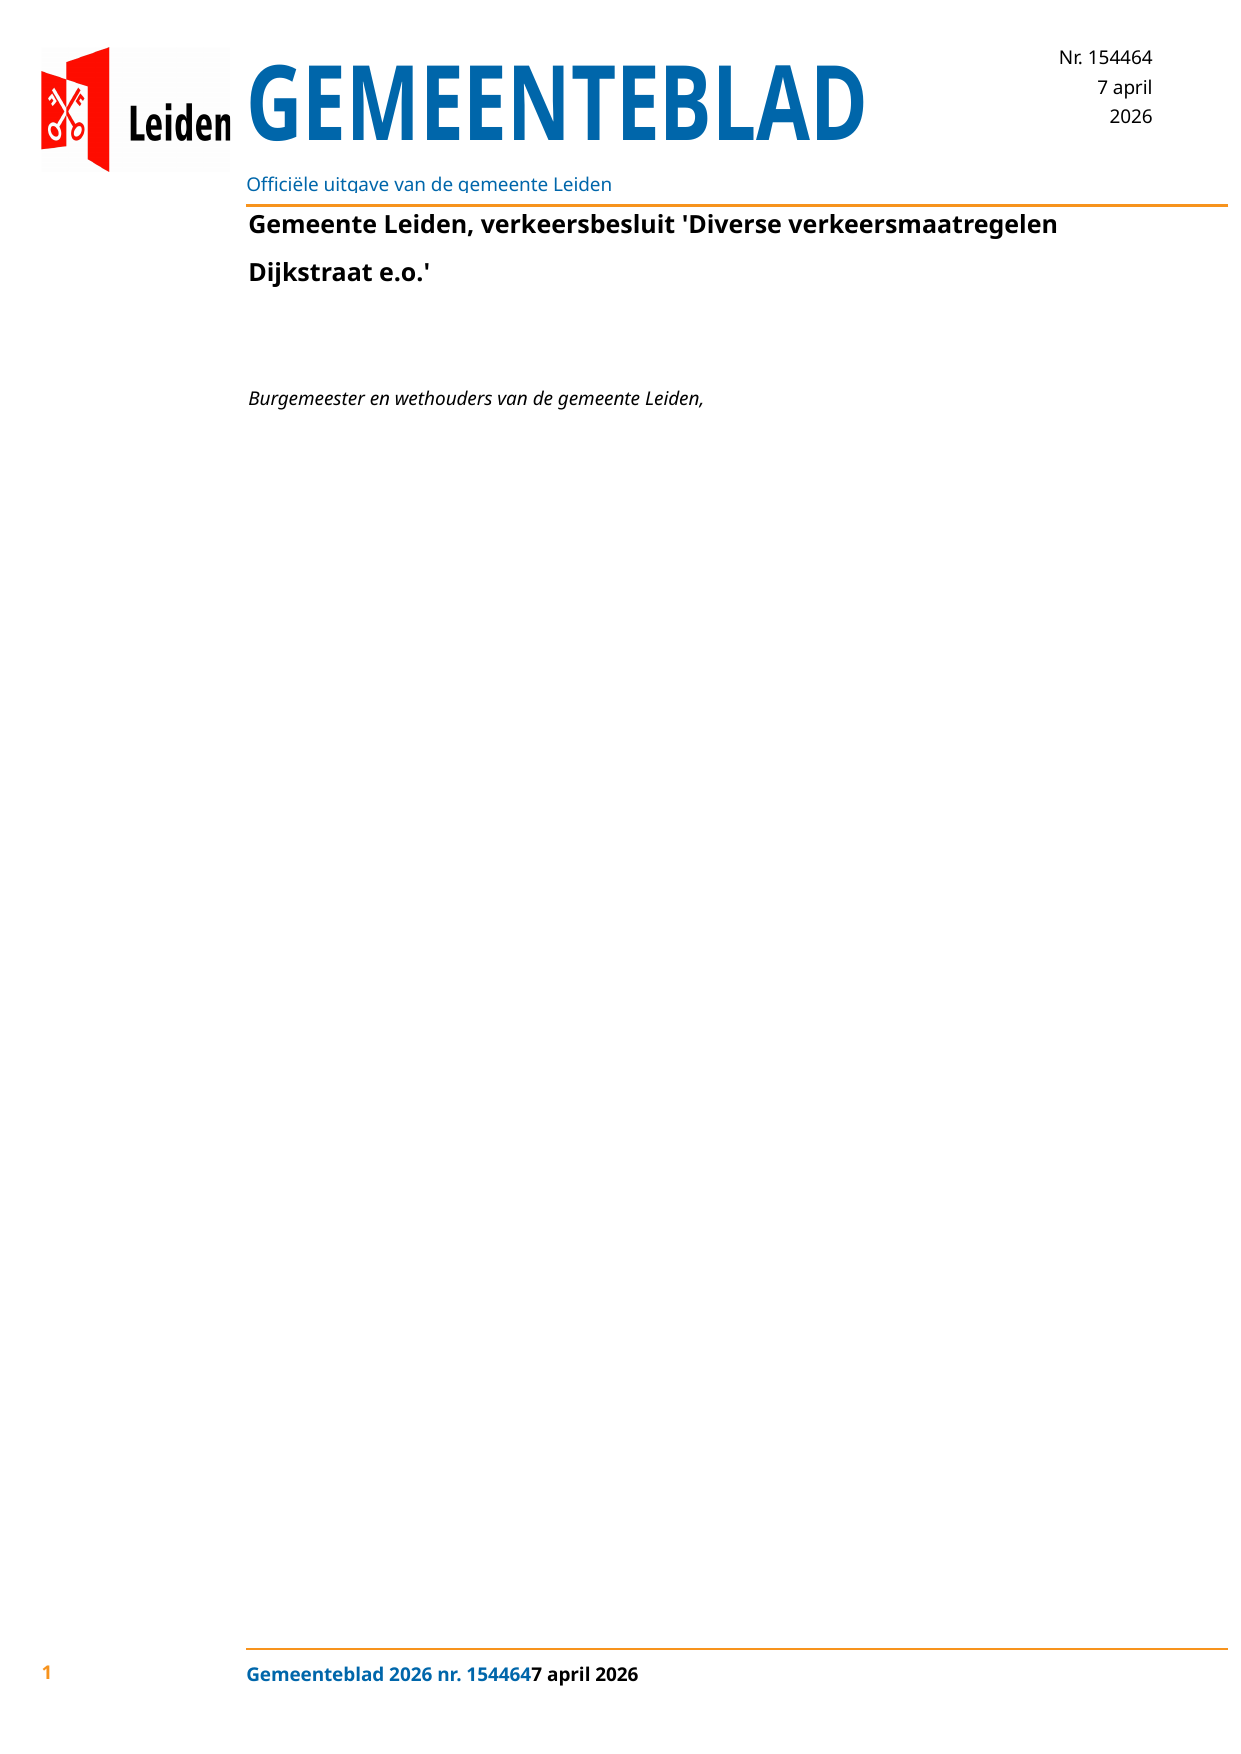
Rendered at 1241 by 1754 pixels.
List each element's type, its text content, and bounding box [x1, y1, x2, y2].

picture [41, 47, 231, 172]
text Burgemeester en wethouders van de gemeente Leiden, [248, 386, 1152, 411]
text Gemeente Leiden, verkeersbesluit 'Diverse verkeersmaatregelen Dijkstraat e.o.' [248, 207, 1152, 288]
